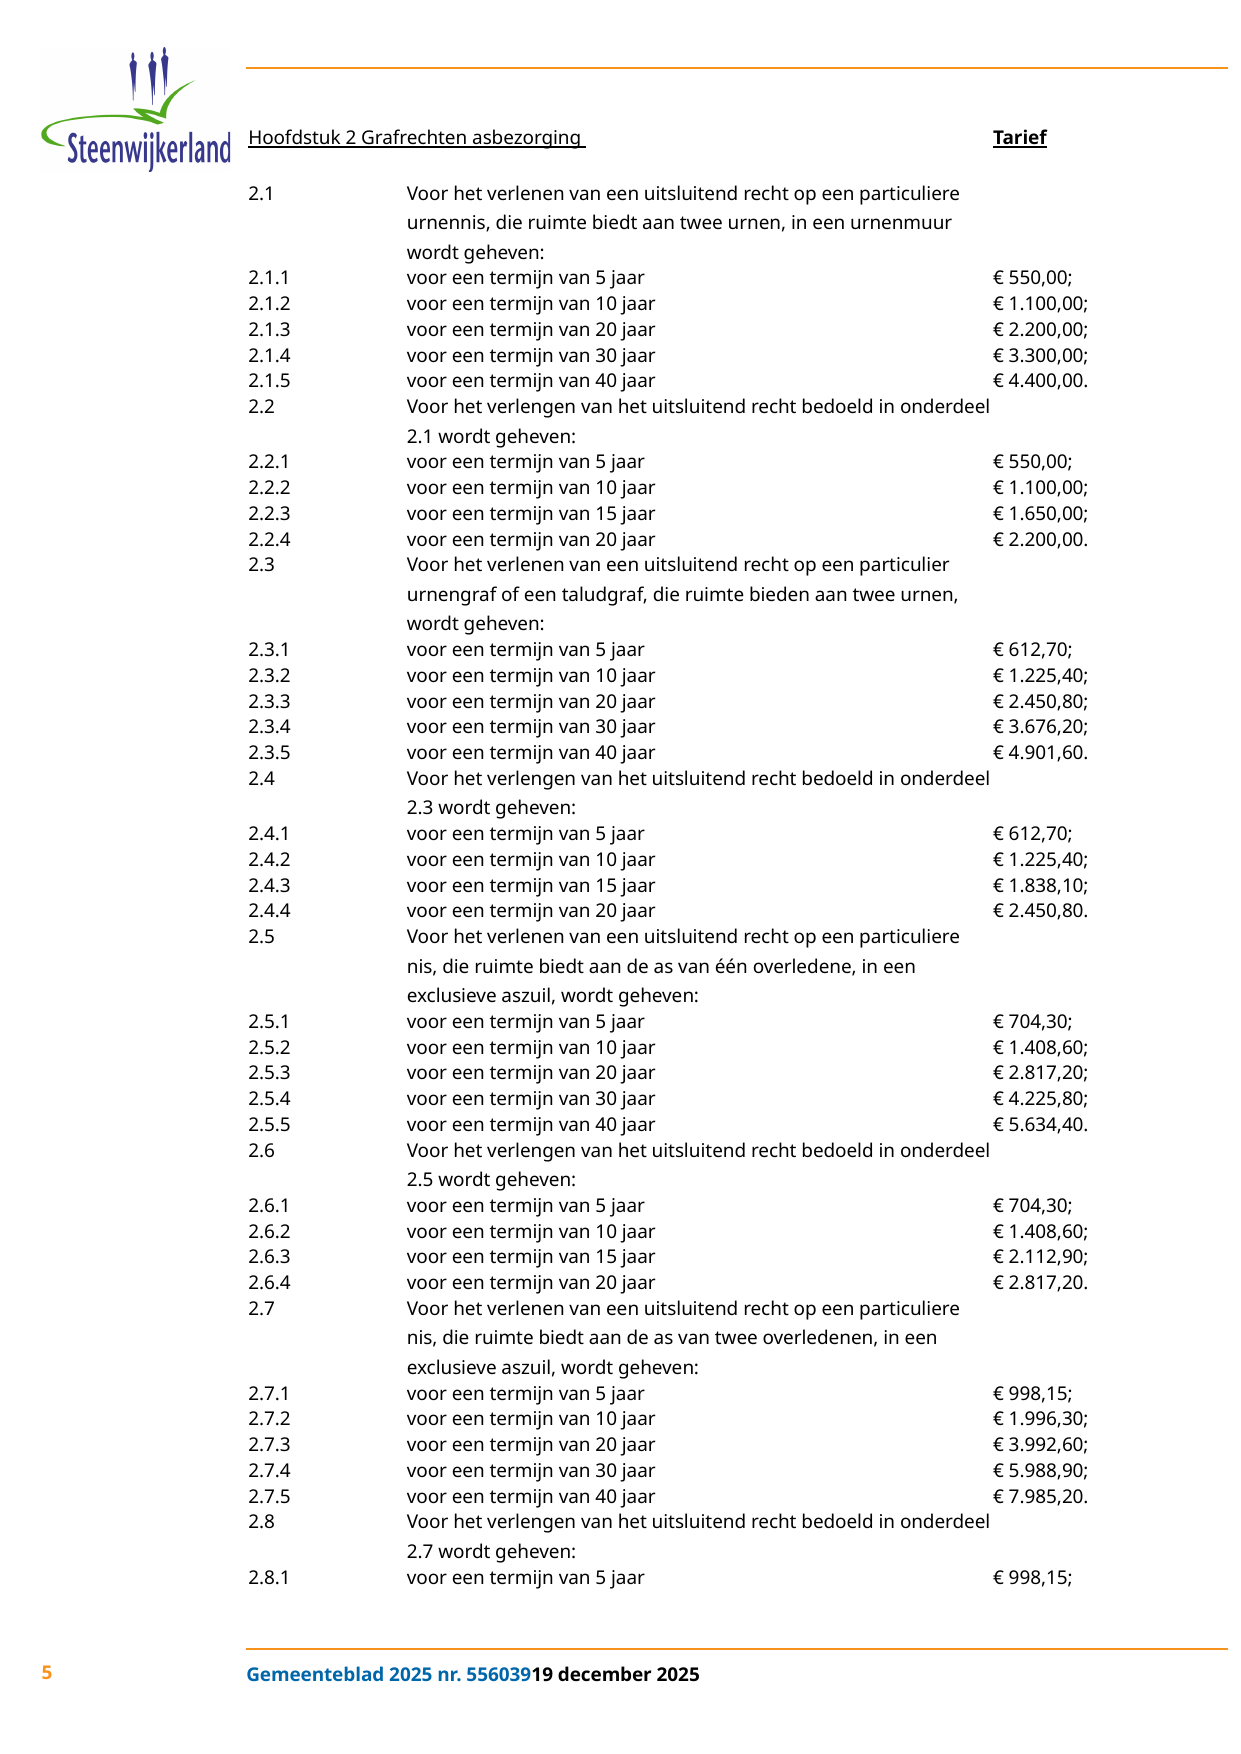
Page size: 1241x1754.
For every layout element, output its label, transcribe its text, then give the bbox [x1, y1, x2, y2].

table_cell voor een termijn van 10 jaar [407, 1218, 993, 1243]
table_cell voor een termijn van 40 jaar [407, 739, 993, 765]
table_cell 2.1 [248, 180, 407, 264]
table_cell 2.7.4 [248, 1457, 407, 1483]
table_cell 2.4.1 [248, 820, 407, 846]
table_cell 2.1.2 [248, 290, 407, 316]
table_cell € 612,70; [993, 820, 1152, 846]
table_cell 2.5.4 [248, 1085, 407, 1111]
table_cell 2.5.1 [248, 1008, 407, 1034]
table_cell 2.3.3 [248, 688, 407, 713]
table_cell 2.2.1 [248, 449, 407, 474]
table_cell 2.4 [248, 765, 407, 820]
table_cell [993, 1295, 1152, 1380]
table_cell 2.4.3 [248, 872, 407, 897]
table_cell € 1.225,40; [993, 662, 1152, 688]
table_cell 2.7.3 [248, 1431, 407, 1457]
table_cell 2.8 [248, 1509, 407, 1564]
table_cell [993, 923, 1152, 1008]
table_cell € 3.676,20; [993, 714, 1152, 739]
table_cell 2.5.2 [248, 1034, 407, 1059]
table_cell voor een termijn van 10 jaar [407, 846, 993, 872]
table_cell € 1.408,60; [993, 1218, 1152, 1243]
table_cell 2.7.1 [248, 1380, 407, 1406]
table_cell 2.4.2 [248, 846, 407, 872]
table_cell Hoofdstuk 2 Grafrechten asbezorging [248, 95, 993, 180]
table_cell € 2.200,00; [993, 316, 1152, 342]
table_cell voor een termijn van 15 jaar [407, 1244, 993, 1269]
table_cell 2.2.3 [248, 500, 407, 526]
table_cell voor een termijn van 5 jaar [407, 1564, 993, 1589]
table_cell voor een termijn van 10 jaar [407, 662, 993, 688]
table_cell voor een termijn van 40 jaar [407, 1483, 993, 1508]
table_cell € 704,30; [993, 1008, 1152, 1034]
table_cell € 5.988,90; [993, 1457, 1152, 1483]
table_cell Voor het verlengen van het uitsluitend recht bedoeld in onderdeel 2.5 wordt geheven: [407, 1137, 993, 1192]
table_cell € 2.450,80. [993, 898, 1152, 923]
table_cell Voor het verlenen van een uitsluitend recht op een particulier urnengraf of een taludgraf, die ruimte bieden aan twee urnen, wordt geheven: [407, 551, 993, 636]
table_cell voor een termijn van 10 jaar [407, 1034, 993, 1059]
table_cell € 1.996,30; [993, 1406, 1152, 1431]
table_cell € 1.225,40; [993, 846, 1152, 872]
table_cell voor een termijn van 10 jaar [407, 290, 993, 316]
table_cell 2.1.1 [248, 265, 407, 290]
table_cell voor een termijn van 20 jaar [407, 688, 993, 713]
table_cell voor een termijn van 5 jaar [407, 1192, 993, 1218]
table_cell Tarief [993, 95, 1152, 180]
picture [41, 47, 231, 172]
table_cell 2.4.4 [248, 898, 407, 923]
table_cell Voor het verlenen van een uitsluitend recht op een particuliere nis, die ruimte biedt aan de as van twee overledenen, in een exclusieve aszuil, wordt geheven: [407, 1295, 993, 1380]
table_cell Voor het verlengen van het uitsluitend recht bedoeld in onderdeel 2.1 wordt geheven: [407, 393, 993, 448]
table_cell voor een termijn van 10 jaar [407, 1406, 993, 1431]
table_cell Voor het verlenen van een uitsluitend recht op een particuliere nis, die ruimte biedt aan de as van één overledene, in een exclusieve aszuil, wordt geheven: [407, 923, 993, 1008]
table_cell 2.5 [248, 923, 407, 1008]
table_cell 2.6 [248, 1137, 407, 1192]
table_cell [993, 1137, 1152, 1192]
table_cell 2.2.2 [248, 474, 407, 500]
table_cell € 2.817,20; [993, 1060, 1152, 1085]
table_cell 2.3.4 [248, 714, 407, 739]
table_cell [993, 393, 1152, 448]
table_cell voor een termijn van 20 jaar [407, 1431, 993, 1457]
table_cell voor een termijn van 5 jaar [407, 449, 993, 474]
table_cell 2.3.2 [248, 662, 407, 688]
table_cell € 998,15; [993, 1564, 1152, 1589]
table_cell voor een termijn van 15 jaar [407, 500, 993, 526]
table_cell € 4.225,80; [993, 1085, 1152, 1111]
table_cell € 4.400,00. [993, 368, 1152, 393]
table_cell 2.3.5 [248, 739, 407, 765]
table_cell 2.6.4 [248, 1269, 407, 1295]
table_cell [993, 765, 1152, 820]
table_cell 2.1.4 [248, 342, 407, 367]
table_cell 2.3.1 [248, 636, 407, 662]
table_cell voor een termijn van 20 jaar [407, 898, 993, 923]
table_cell voor een termijn van 10 jaar [407, 474, 993, 500]
table_cell € 5.634,40. [993, 1111, 1152, 1137]
table_cell € 612,70; [993, 636, 1152, 662]
table_cell voor een termijn van 30 jaar [407, 1457, 993, 1483]
table_cell € 7.985,20. [993, 1483, 1152, 1508]
table_cell voor een termijn van 20 jaar [407, 526, 993, 551]
table_cell € 1.650,00; [993, 500, 1152, 526]
table_cell 2.8.1 [248, 1564, 407, 1589]
table_cell 2.7.2 [248, 1406, 407, 1431]
table_cell 2.7 [248, 1295, 407, 1380]
table_cell € 550,00; [993, 265, 1152, 290]
table_cell 2.5.3 [248, 1060, 407, 1085]
table_cell voor een termijn van 20 jaar [407, 1269, 993, 1295]
table_cell 2.5.5 [248, 1111, 407, 1137]
table_cell voor een termijn van 30 jaar [407, 342, 993, 367]
table_cell 2.3 [248, 551, 407, 636]
table_cell € 2.112,90; [993, 1244, 1152, 1269]
table_cell € 3.300,00; [993, 342, 1152, 367]
table_cell 2.2 [248, 393, 407, 448]
table_cell voor een termijn van 20 jaar [407, 1060, 993, 1085]
table_cell Voor het verlengen van het uitsluitend recht bedoeld in onderdeel 2.3 wordt geheven: [407, 765, 993, 820]
table_cell Voor het verlenen van een uitsluitend recht op een particuliere urnennis, die ruimte biedt aan twee urnen, in een urnenmuur wordt geheven: [407, 180, 993, 264]
table_cell voor een termijn van 40 jaar [407, 368, 993, 393]
table_cell [993, 180, 1152, 264]
table_cell Voor het verlengen van het uitsluitend recht bedoeld in onderdeel 2.7 wordt geheven: [407, 1509, 993, 1564]
table_cell [993, 1509, 1152, 1564]
table_cell € 1.408,60; [993, 1034, 1152, 1059]
table_cell [993, 551, 1152, 636]
table_cell voor een termijn van 15 jaar [407, 872, 993, 897]
table_cell voor een termijn van 30 jaar [407, 1085, 993, 1111]
table_cell 2.6.2 [248, 1218, 407, 1243]
table_cell € 2.450,80; [993, 688, 1152, 713]
table_cell voor een termijn van 5 jaar [407, 265, 993, 290]
table_cell voor een termijn van 20 jaar [407, 316, 993, 342]
table_cell 2.7.5 [248, 1483, 407, 1508]
table_cell € 2.817,20. [993, 1269, 1152, 1295]
table_cell € 998,15; [993, 1380, 1152, 1406]
table_cell € 1.100,00; [993, 474, 1152, 500]
table_cell € 1.100,00; [993, 290, 1152, 316]
table_cell 2.6.1 [248, 1192, 407, 1218]
table_cell voor een termijn van 5 jaar [407, 636, 993, 662]
table_cell voor een termijn van 30 jaar [407, 714, 993, 739]
table_cell € 1.838,10; [993, 872, 1152, 897]
table_cell € 550,00; [993, 449, 1152, 474]
table_cell 2.1.5 [248, 368, 407, 393]
table_cell 2.2.4 [248, 526, 407, 551]
table_cell € 704,30; [993, 1192, 1152, 1218]
table_cell voor een termijn van 5 jaar [407, 1008, 993, 1034]
table_cell € 2.200,00. [993, 526, 1152, 551]
table_cell 2.1.3 [248, 316, 407, 342]
table_cell voor een termijn van 5 jaar [407, 820, 993, 846]
table_cell 2.6.3 [248, 1244, 407, 1269]
table_cell € 3.992,60; [993, 1431, 1152, 1457]
table_cell voor een termijn van 5 jaar [407, 1380, 993, 1406]
table_cell € 4.901,60. [993, 739, 1152, 765]
table_cell voor een termijn van 40 jaar [407, 1111, 993, 1137]
